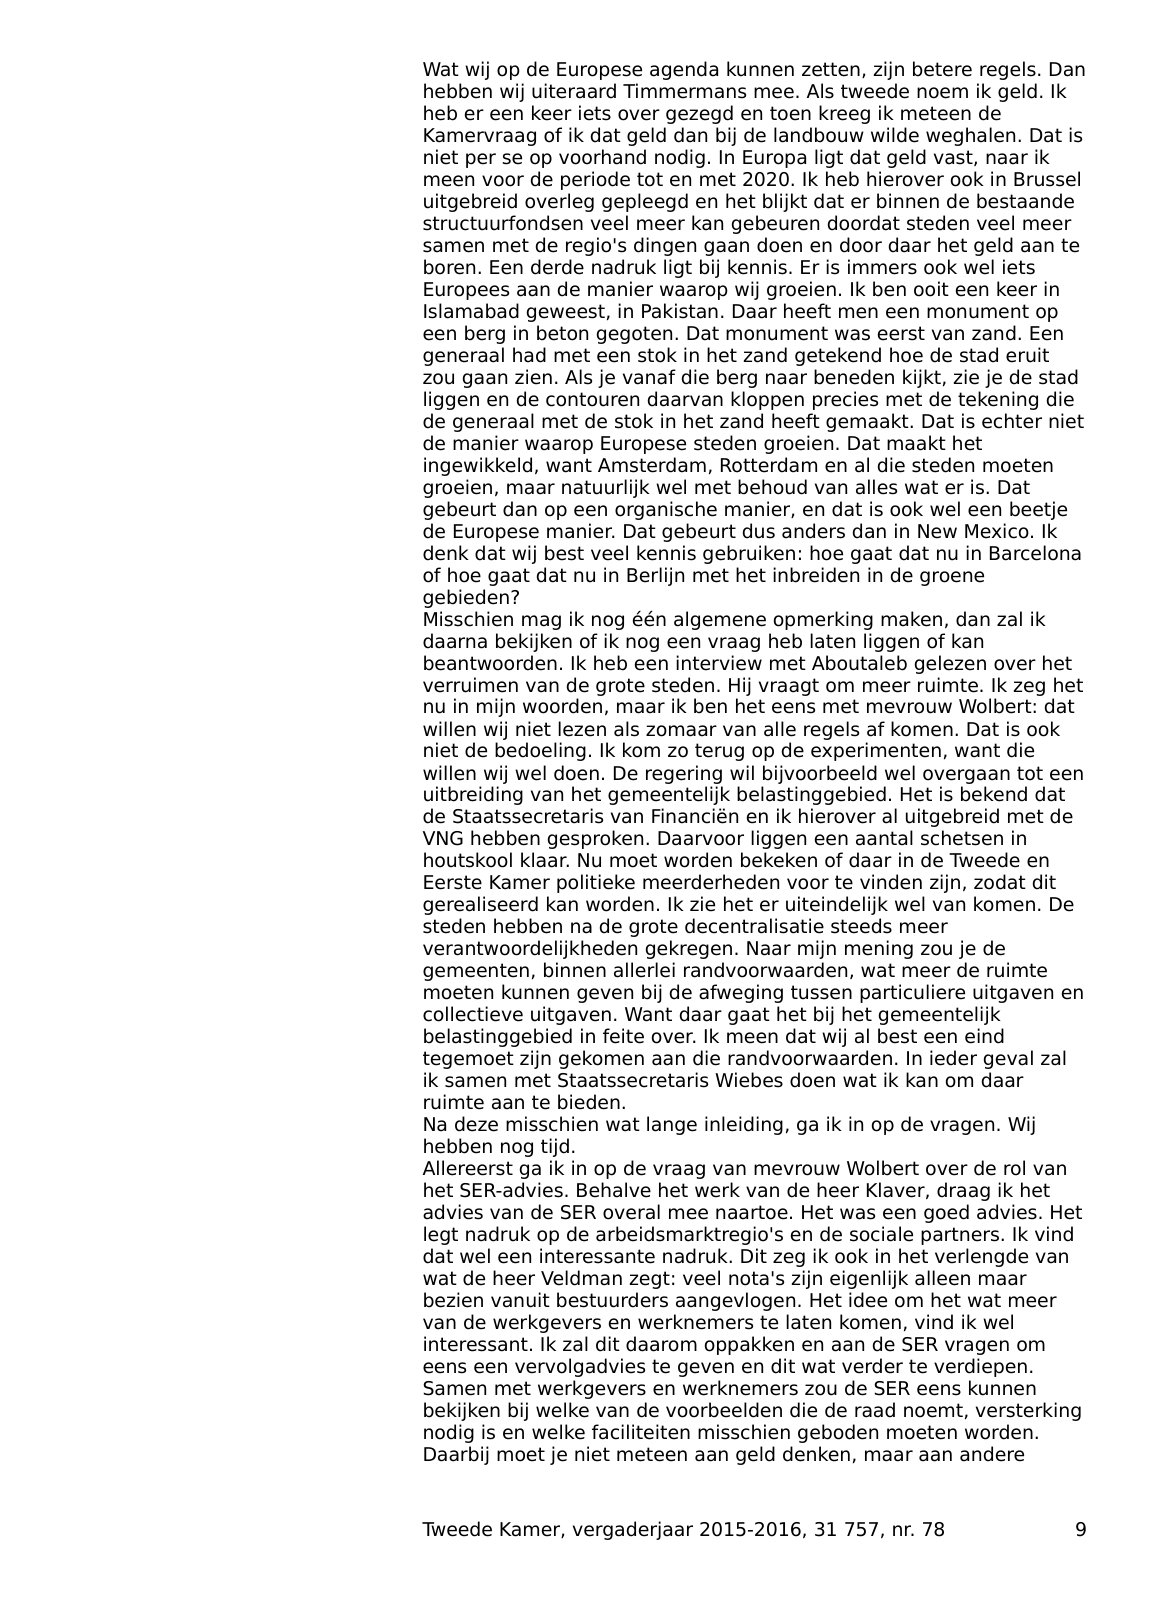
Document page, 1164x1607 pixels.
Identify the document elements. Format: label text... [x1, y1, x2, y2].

text Na deze misschien wat lange inleiding, ga ik in op de vragen. Wij hebben nog tijd. [422, 1114, 1087, 1158]
text Allereerst ga ik in op de vraag van mevrouw Wolbert over de rol van het SER-advies. Behalve het werk van de heer Klaver, draag ik het advies van de SER overal mee naartoe. Het was een goed advies. Het legt nadruk op de arbeidsmarktregio's en de sociale partners. Ik vind dat wel een interessante nadruk. Dit zeg ik ook in het verlengde van wat de heer Veldman zegt: veel nota's zijn eigenlijk alleen maar bezien vanuit bestuurders aangevlogen. Het idee om het wat meer van de werkgevers en werknemers te laten komen, vind ik wel interessant. Ik zal dit daarom oppakken en aan de SER vragen om eens een vervolgadvies te geven en dit wat verder te verdiepen. Samen met werkgevers en werknemers zou de SER eens kunnen bekijken bij welke van de voorbeelden die de raad noemt, versterking nodig is en welke faciliteiten misschien geboden moeten worden. Daarbij moet je niet meteen aan geld denken, maar aan andere [422, 1158, 1087, 1466]
text Wat wij op de Europese agenda kunnen zetten, zijn betere regels. Dan hebben wij uiteraard Timmermans mee. Als tweede noem ik geld. Ik heb er een keer iets over gezegd en toen kreeg ik meteen de Kamervraag of ik dat geld dan bij de landbouw wilde weghalen. Dat is niet per se op voorhand nodig. In Europa ligt dat geld vast, naar ik meen voor de periode tot en met 2020. Ik heb hierover ook in Brussel uitgebreid overleg gepleegd en het blijkt dat er binnen de bestaande structuurfondsen veel meer kan gebeuren doordat steden veel meer samen met de regio's dingen gaan doen en door daar het geld aan te boren. Een derde nadruk ligt bij kennis. Er is immers ook wel iets Europees aan de manier waarop wij groeien. Ik ben ooit een keer in Islamabad geweest, in Pakistan. Daar heeft men een monument op een berg in beton gegoten. Dat monument was eerst van zand. Een generaal had met een stok in het zand getekend hoe de stad eruit zou gaan zien. Als je vanaf die berg naar beneden kijkt, zie je de stad liggen en de contouren daarvan kloppen precies met de tekening die de generaal met de stok in het zand heeft gemaakt. Dat is echter niet de manier waarop Europese steden groeien. Dat maakt het ingewikkeld, want Amsterdam, Rotterdam en al die steden moeten groeien, maar natuurlijk wel met behoud van alles wat er is. Dat gebeurt dan op een organische manier, en dat is ook wel een beetje de Europese manier. Dat gebeurt dus anders dan in New Mexico. Ik denk dat wij best veel kennis gebruiken: hoe gaat dat nu in Barcelona of hoe gaat dat nu in Berlijn met het inbreiden in de groene gebieden? [422, 59, 1087, 608]
text Misschien mag ik nog één algemene opmerking maken, dan zal ik daarna bekijken of ik nog een vraag heb laten liggen of kan beantwoorden. Ik heb een interview met Aboutaleb gelezen over het verruimen van de grote steden. Hij vraagt om meer ruimte. Ik zeg het nu in mijn woorden, maar ik ben het eens met mevrouw Wolbert: dat willen wij niet lezen als zomaar van alle regels af komen. Dat is ook niet de bedoeling. Ik kom zo terug op de experimenten, want die willen wij wel doen. De regering wil bijvoorbeeld wel overgaan tot een uitbreiding van het gemeentelijk belastinggebied. Het is bekend dat de Staatssecretaris van Financiën en ik hierover al uitgebreid met de VNG hebben gesproken. Daarvoor liggen een aantal schetsen in houtskool klaar. Nu moet worden bekeken of daar in de Tweede en Eerste Kamer politieke meerderheden voor te vinden zijn, zodat dit gerealiseerd kan worden. Ik zie het er uiteindelijk wel van komen. De steden hebben na de grote decentralisatie steeds meer verantwoordelijkheden gekregen. Naar mijn mening zou je de gemeenten, binnen allerlei randvoorwaarden, wat meer de ruimte moeten kunnen geven bij de afweging tussen particuliere uitgaven en collectieve uitgaven. Want daar gaat het bij het gemeentelijk belastinggebied in feite over. Ik meen dat wij al best een eind tegemoet zijn gekomen aan die randvoorwaarden. In ieder geval zal ik samen met Staatssecretaris Wiebes doen wat ik kan om daar ruimte aan te bieden. [422, 608, 1087, 1114]
